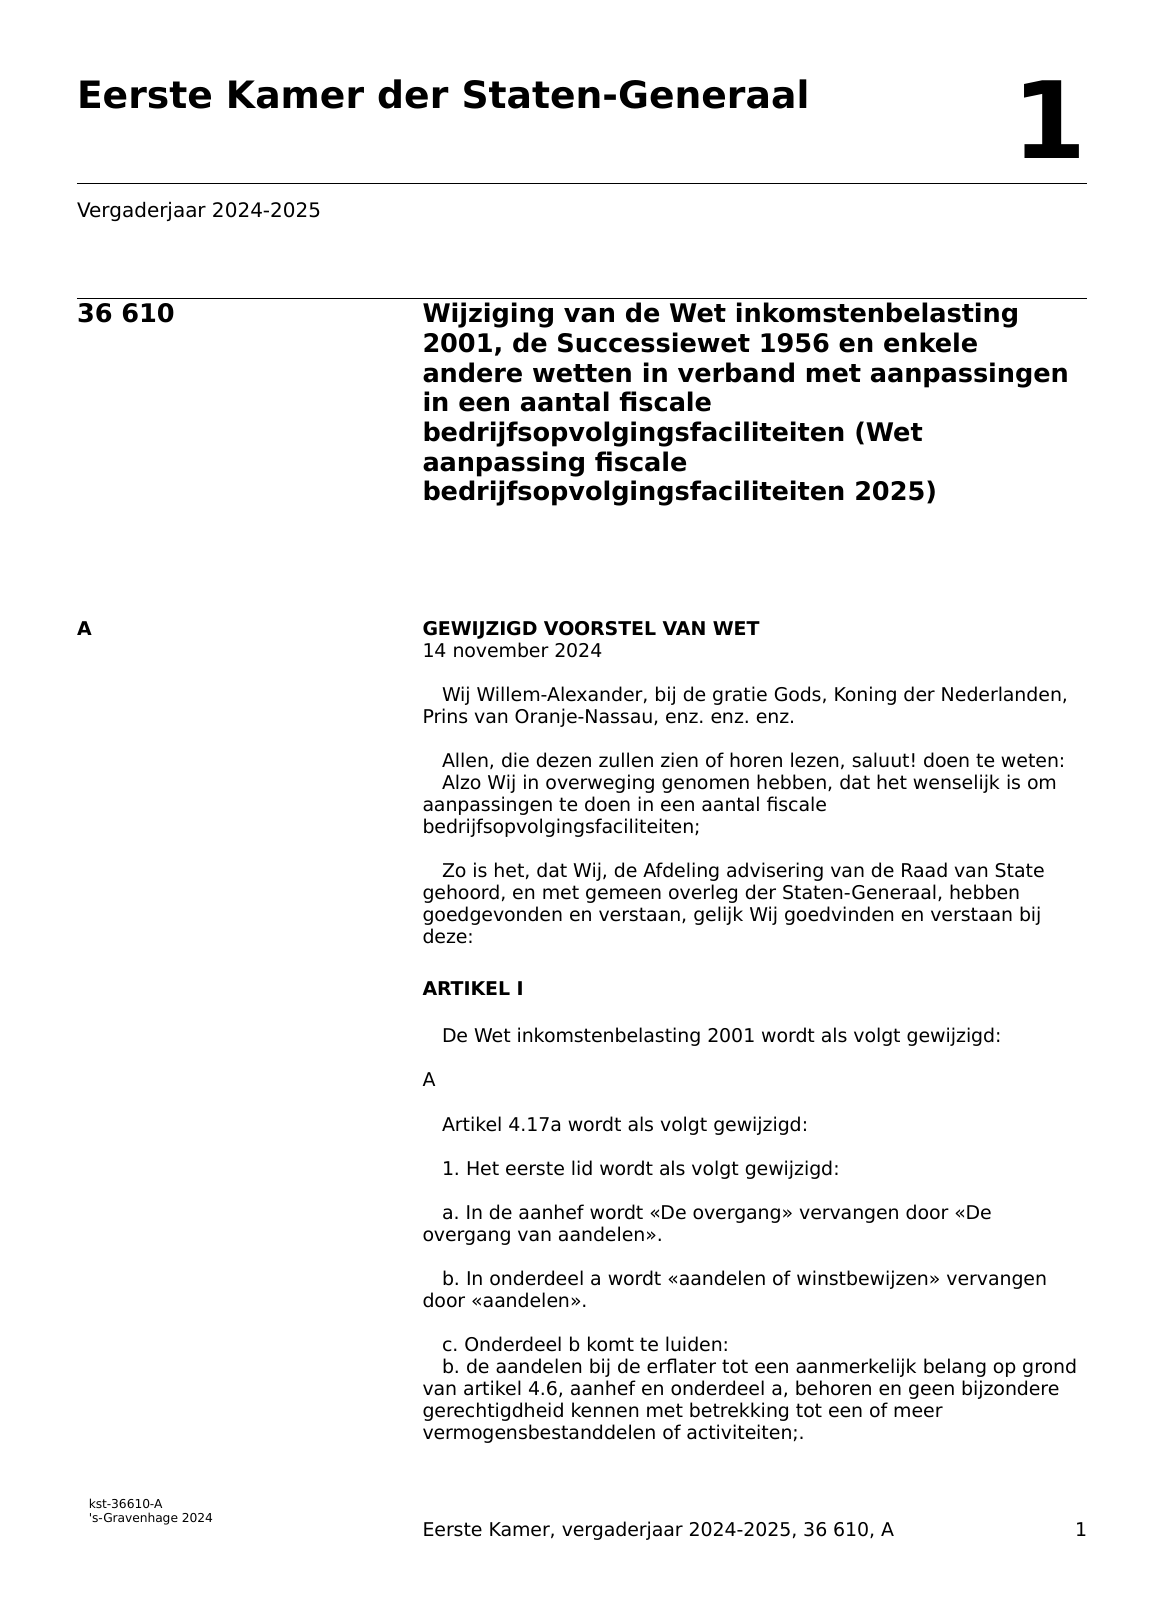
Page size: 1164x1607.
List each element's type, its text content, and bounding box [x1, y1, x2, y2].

text 's-Gravenhage 2024 [88, 1511, 323, 1525]
text a. In de aanhef wordt «De overgang» vervangen door «De overgang van aandelen». [422, 1202, 1087, 1246]
text Artikel 4.17a wordt als volgt gewijzigd: [422, 1113, 1087, 1135]
text Zo is het, dat Wij, de Afdeling advisering van de Raad van State gehoord, en met gemeen overleg der Staten-Generaal, hebben goedgevonden en verstaan, gelijk Wij goedvinden en verstaan bij deze: [422, 860, 1087, 948]
text Alzo Wij in overweging genomen hebben, dat het wenselijk is om aanpassingen te doen in een aantal fiscale bedrijfsopvolgingsfaciliteiten; [422, 772, 1087, 838]
subtitle ARTIKEL I [422, 978, 1087, 1000]
text Wij Willem-Alexander, bij de gratie Gods, Koning der Nederlanden, Prins van Oranje-Nassau, enz. enz. enz. [422, 684, 1087, 728]
table_header 1 [886, 59, 1087, 183]
table_header Eerste Kamer der Staten-Generaal [77, 59, 886, 183]
text 14 november 2024 [422, 640, 1087, 662]
text b. de aandelen bij de erflater tot een aanmerkelijk belang op grond van artikel 4.6, aanhef en onderdeel a, behoren en geen bijzondere gerechtigdheid kennen met betrekking tot een of meer vermogensbestanddelen of activiteiten;. [422, 1356, 1087, 1444]
text b. In onderdeel a wordt «aandelen of winstbewijzen» vervangen door «aandelen». [422, 1268, 1087, 1312]
text 1. Het eerste lid wordt als volgt gewijzigd: [422, 1158, 1087, 1179]
text kst-36610-A [88, 1497, 323, 1511]
table_cell Vergaderjaar 2024-2025 [77, 184, 1087, 298]
text Allen, die dezen zullen zien of horen lezen, saluut! doen te weten: [422, 750, 1087, 772]
text De Wet inkomstenbelasting 2001 wordt als volgt gewijzigd: [422, 1025, 1087, 1047]
text A [422, 1069, 1087, 1091]
subtitle A GEWIJZIGD VOORSTEL VAN WET [77, 618, 1087, 640]
subtitle 36 610 Wijziging van de Wet inkomstenbelasting 2001, de Successiewet 1956 en enkele andere wetten in verband met aanpassingen in een aantal fiscale bedrijfsopvolgingsfaciliteiten (Wet aanpassing fiscale bedrijfsopvolgingsfaciliteiten 2025) [77, 299, 1087, 507]
text c. Onderdeel b komt te luiden: [422, 1334, 1087, 1356]
